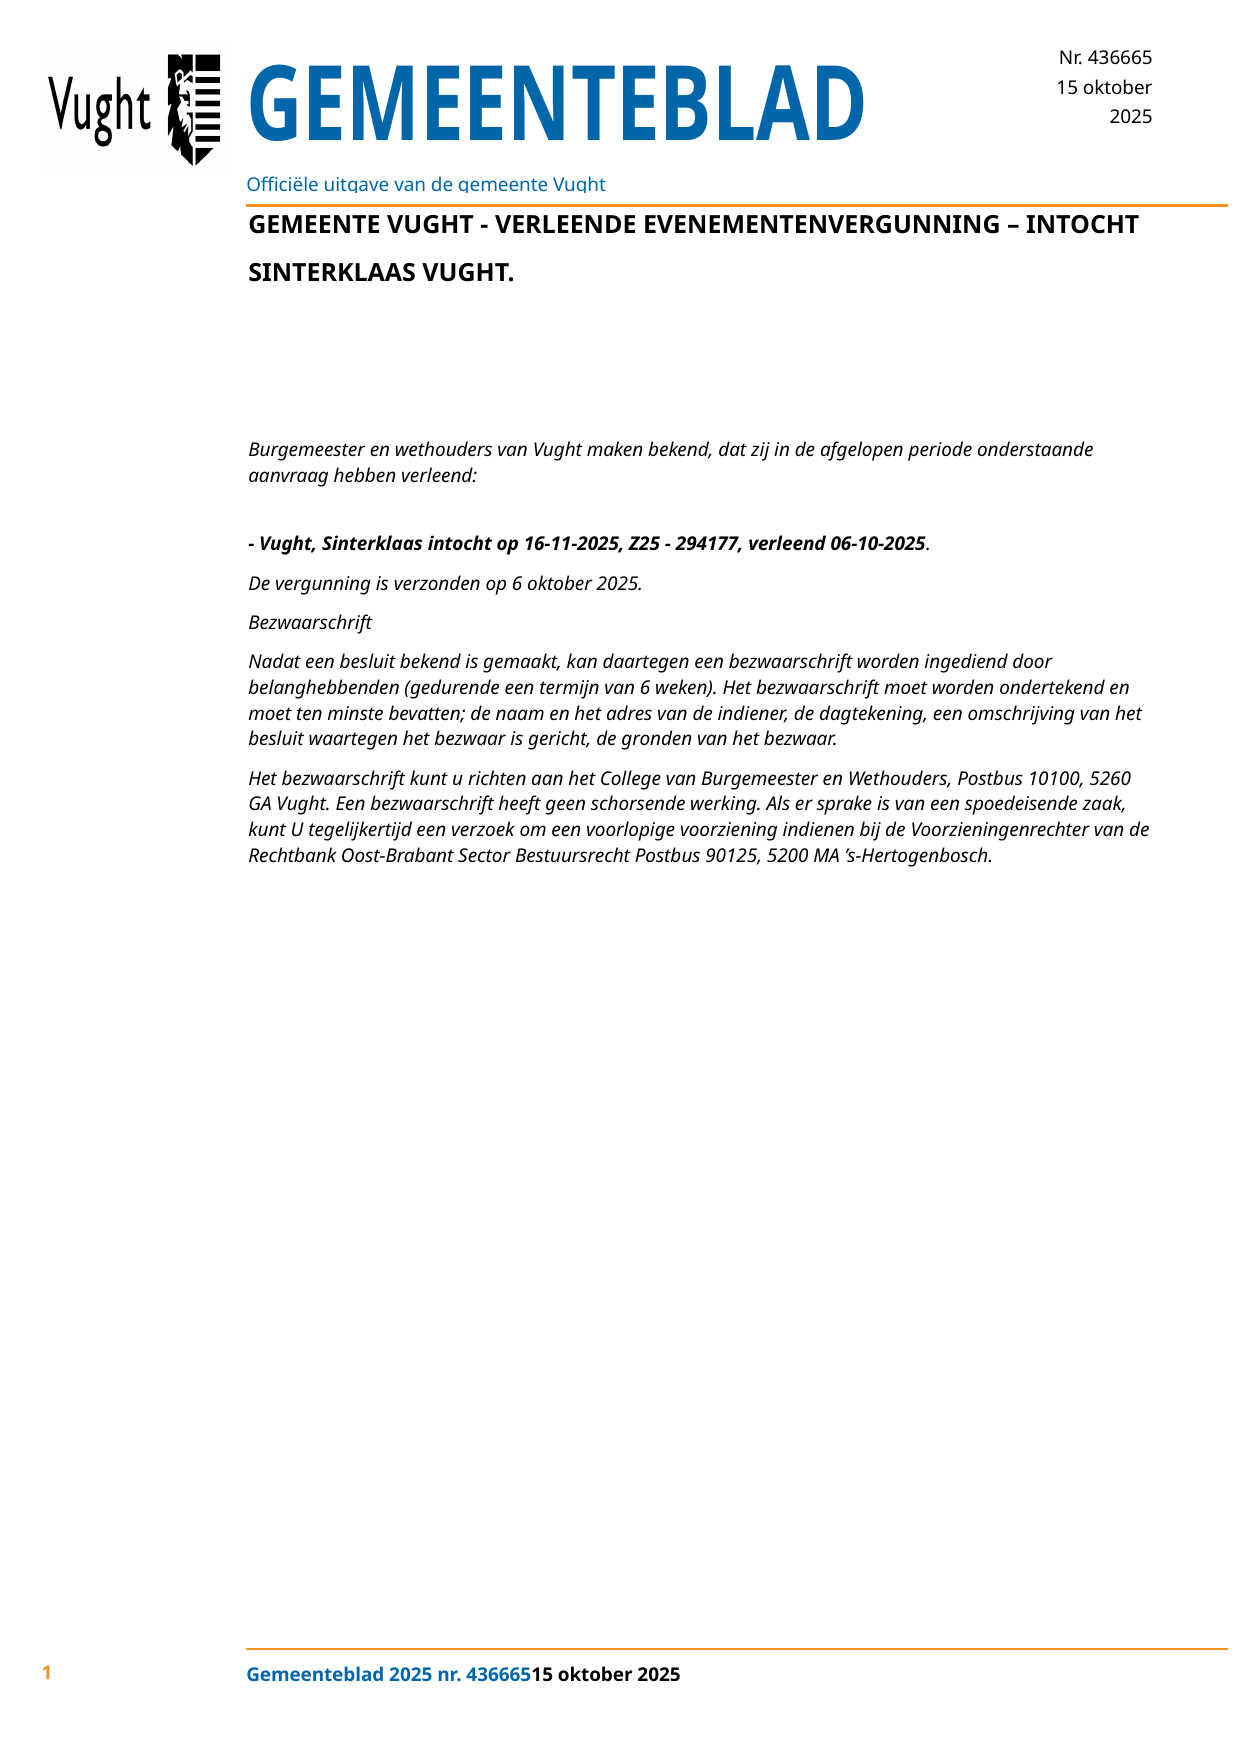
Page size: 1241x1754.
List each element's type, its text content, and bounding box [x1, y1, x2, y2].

text De vergunning is verzonden op 6 oktober 2025. [248, 570, 1152, 596]
text Bezwaarschrift [248, 609, 1152, 635]
text Nadat een besluit bekend is gemaakt, kan daartegen een bezwaarschrift worden ingediend door belanghebbenden (gedurende een termijn van 6 weken). Het bezwaarschrift moet worden ondertekend en moet ten minste bevatten; de naam en het adres van de indiener, de dagtekening, een omschrijving van het besluit waartegen het bezwaar is gericht, de gronden van het bezwaar. [248, 648, 1152, 751]
text Het bezwaarschrift kunt u richten aan het College van Burgemeester en Wethouders, Postbus 10100, 5260 GA Vught. Een bezwaarschrift heeft geen schorsende werking. Als er sprake is van een spoedeisende zaak, kunt U tegelijkertijd een verzoek om een voorlopige voorziening indienen bij de Voorzieningenrechter van de Rechtbank Oost-Brabant Sector Bestuursrecht Postbus 90125, 5200 MA ’s-Hertogenbosch. [248, 765, 1152, 868]
picture [41, 47, 231, 172]
text GEMEENTE VUGHT - VERLEENDE EVENEMENTENVERGUNNING – INTOCHT SINTERKLAAS VUGHT. [248, 207, 1152, 288]
text - Vught, Sinterklaas intocht op 16-11-2025, Z25 - 294177, verleend 06-10-2025. [248, 531, 1152, 556]
text Burgemeester en wethouders van Vught maken bekend, dat zij in de afgelopen periode onderstaande aanvraag hebben verleend: [248, 436, 1152, 487]
